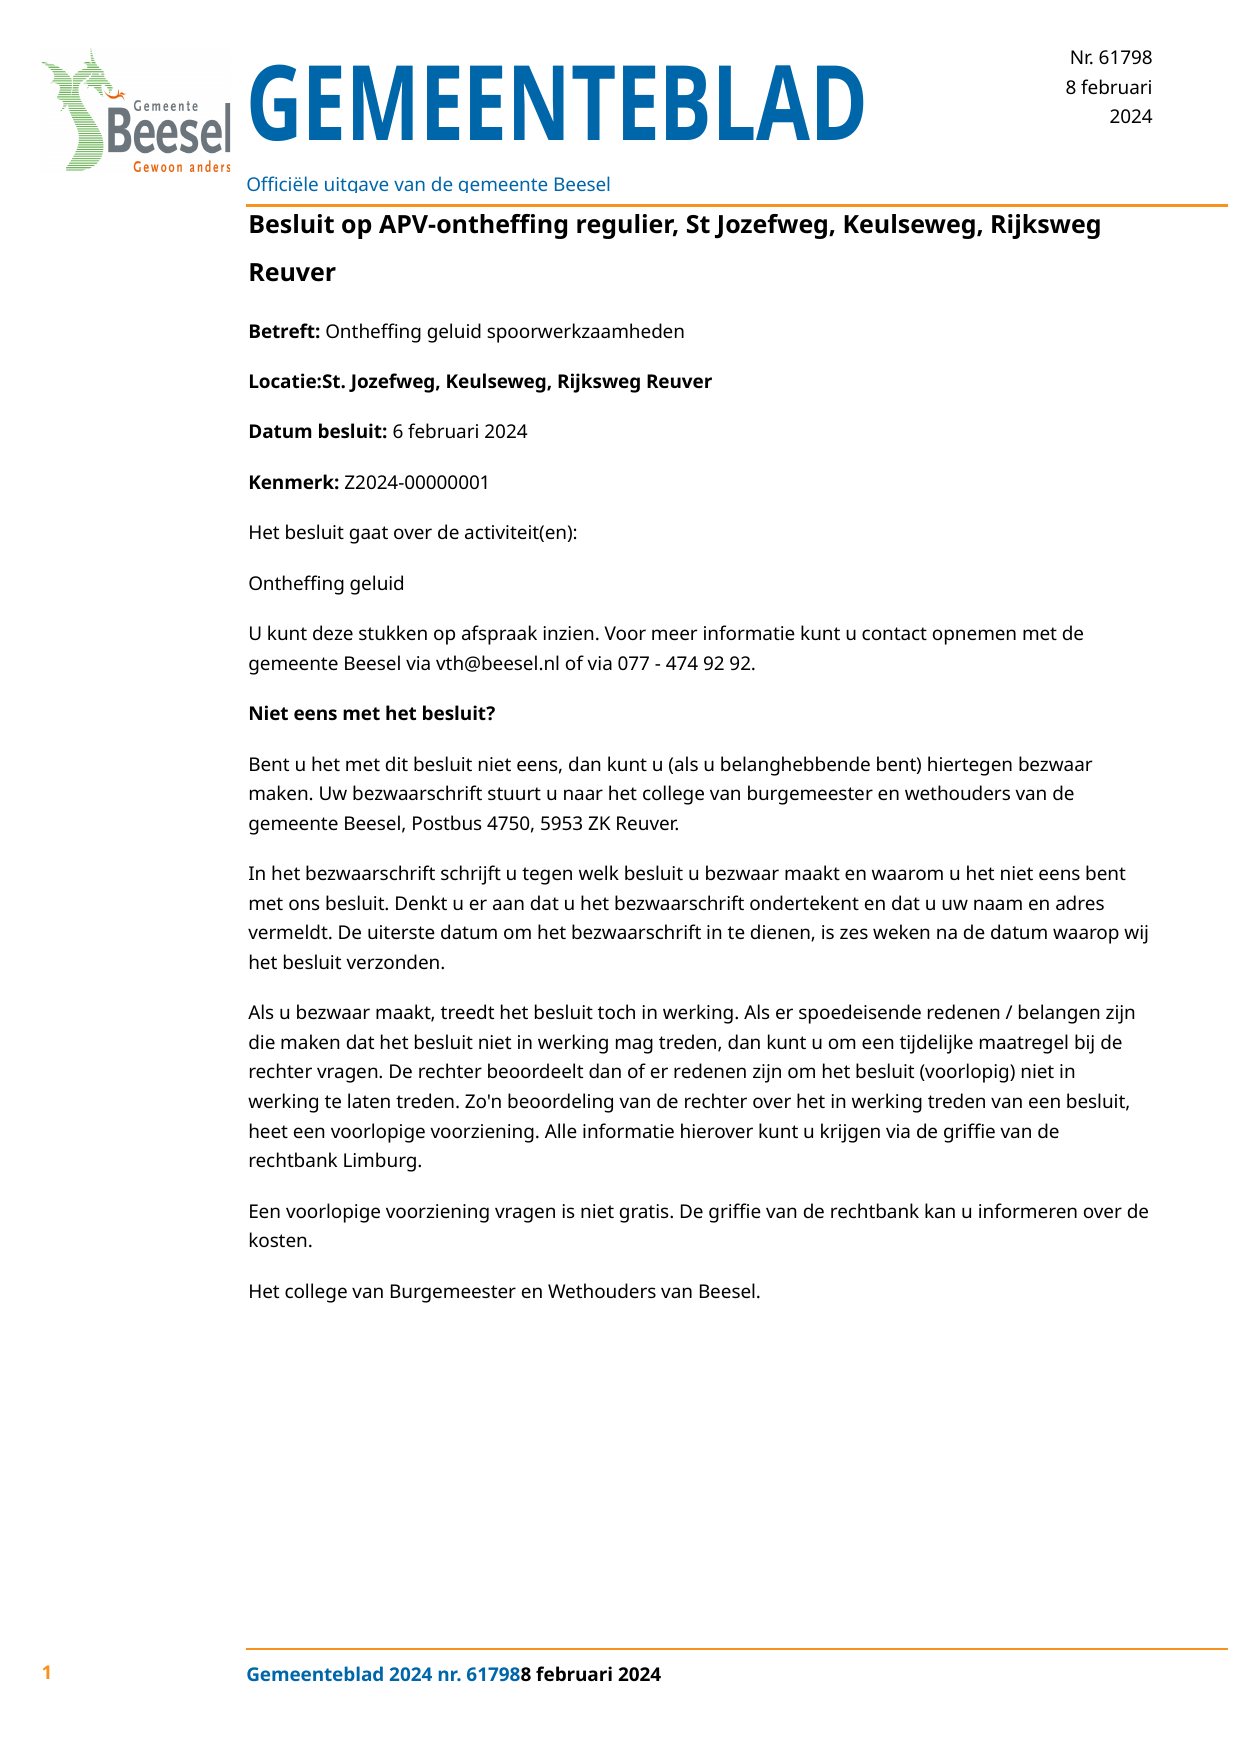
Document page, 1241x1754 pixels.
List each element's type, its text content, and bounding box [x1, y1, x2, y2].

picture [41, 47, 231, 172]
text Bent u het met dit besluit niet eens, dan kunt u (als u belanghebbende bent) hiertegen bezwaar maken. Uw bezwaarschrift stuurt u naar het college van burgemeester en wethouders van de gemeente Beesel, Postbus 4750, 5953 ZK Reuver. [248, 751, 1152, 836]
text Ontheffing geluid [248, 570, 1152, 596]
text Betreft: Ontheffing geluid spoorwerkzaamheden [248, 318, 1152, 344]
text Datum besluit: 6 februari 2024 [248, 419, 1152, 444]
text U kunt deze stukken op afspraak inzien. Voor meer informatie kunt u contact opnemen met de gemeente Beesel via vth@beesel.nl of via 077 - 474 92 92. [248, 620, 1152, 676]
text Kenmerk: Z2024-00000001 [248, 469, 1152, 495]
text In het bezwaarschrift schrijft u tegen welk besluit u bezwaar maakt en waarom u het niet eens bent met ons besluit. Denkt u er aan dat u het bezwaarschrift ondertekent en dat u uw naam en adres vermeldt. De uiterste datum om het bezwaarschrift in te dienen, is zes weken na de datum waarop wij het besluit verzonden. [248, 860, 1152, 975]
text Het besluit gaat over de activiteit(en): [248, 519, 1152, 545]
text Als u bezwaar maakt, treedt het besluit toch in werking. Als er spoedeisende redenen / belangen zijn die maken dat het besluit niet in werking mag treden, dan kunt u om een tijdelijke maatregel bij de rechter vragen. De rechter beoordeelt dan of er redenen zijn om het besluit (voorlopig) niet in werking te laten treden. Zo'n beoordeling van de rechter over het in werking treden van een besluit, heet een voorlopige voorziening. Alle informatie hierover kunt u krijgen via de griffie van de rechtbank Limburg. [248, 999, 1152, 1173]
text Besluit op APV-ontheffing regulier, St Jozefweg, Keulseweg, Rijksweg Reuver [248, 207, 1152, 288]
text Een voorlopige voorziening vragen is niet gratis. De griffie van de rechtbank kan u informeren over de kosten. [248, 1198, 1152, 1253]
text Locatie:St. Jozefweg, Keulseweg, Rijksweg Reuver [248, 368, 1152, 394]
text Het college van Burgemeester en Wethouders van Beesel. [248, 1278, 1152, 1304]
text Niet eens met het besluit? [248, 700, 1152, 726]
